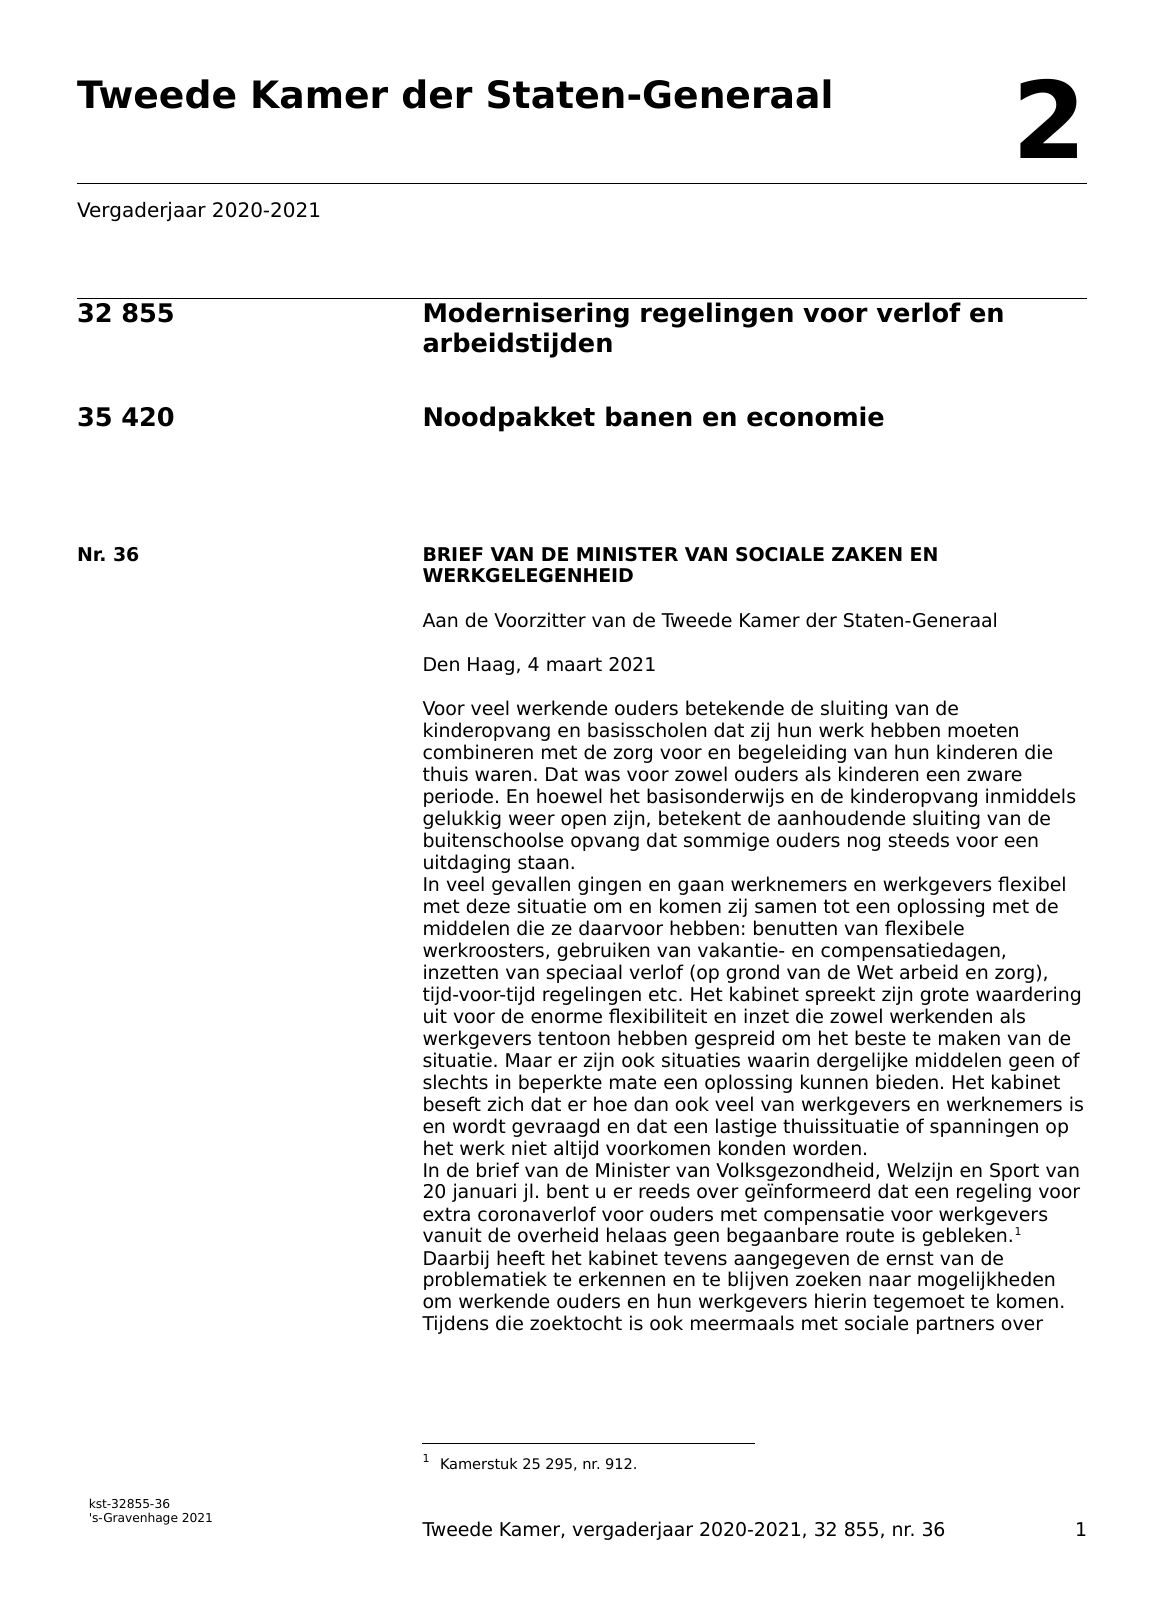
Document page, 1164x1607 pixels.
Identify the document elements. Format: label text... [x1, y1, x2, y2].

table_cell Vergaderjaar 2020-2021 [77, 184, 1087, 298]
text kst-32855-36 [88, 1497, 323, 1511]
text Den Haag, 4 maart 2021 [422, 654, 1087, 676]
text Kamerstuk 25 295, nr. 912. [422, 1452, 1087, 1474]
text 's-Gravenhage 2021 [88, 1511, 323, 1525]
text In veel gevallen gingen en gaan werknemers en werkgevers flexibel met deze situatie om en komen zij samen tot een oplossing met de middelen die ze daarvoor hebben: benutten van flexibele werkroosters, gebruiken van vakantie- en compensatiedagen, inzetten van speciaal verlof (op grond van de Wet arbeid en zorg), tijd-voor-tijd regelingen etc. Het kabinet spreekt zijn grote waardering uit voor de enorme flexibiliteit en inzet die zowel werkenden als werkgevers tentoon hebben gespreid om het beste te maken van de situatie. Maar er zijn ook situaties waarin dergelijke middelen geen of slechts in beperkte mate een oplossing kunnen bieden. Het kabinet beseft zich dat er hoe dan ook veel van werkgevers en werknemers is en wordt gevraagd en dat een lastige thuissituatie of spanningen op het werk niet altijd voorkomen konden worden. [422, 874, 1087, 1159]
subtitle 32 855 Modernisering regelingen voor verlof en arbeidstijden [77, 299, 1087, 358]
subtitle 35 420 Noodpakket banen en economie [77, 403, 1087, 432]
text Voor veel werkende ouders betekende de sluiting van de kinderopvang en basisscholen dat zij hun werk hebben moeten combineren met de zorg voor en begeleiding van hun kinderen die thuis waren. Dat was voor zowel ouders als kinderen een zware periode. En hoewel het basisonderwijs en de kinderopvang inmiddels gelukkig weer open zijn, betekent de aanhoudende sluiting van de buitenschoolse opvang dat sommige ouders nog steeds voor een uitdaging staan. [422, 698, 1087, 874]
text Aan de Voorzitter van de Tweede Kamer der Staten-Generaal [422, 609, 1087, 632]
table_header Tweede Kamer der Staten-Generaal [77, 59, 886, 183]
table_header 2 [886, 59, 1087, 183]
subtitle Nr. 36 BRIEF VAN DE MINISTER VAN SOCIALE ZAKEN EN WERKGELEGENHEID [77, 543, 1087, 587]
text In de brief van de Minister van Volksgezondheid, Welzijn en Sport van 20 januari jl. bent u er reeds over geïnformeerd dat een regeling voor extra coronaverlof voor ouders met compensatie voor werkgevers vanuit de overheid helaas geen begaanbare route is gebleken. Daarbij heeft het kabinet tevens aangegeven de ernst van de problematiek te erkennen en te blijven zoeken naar mogelijkheden om werkende ouders en hun werkgevers hierin tegemoet te komen. Tijdens die zoektocht is ook meermaals met sociale partners over [422, 1159, 1087, 1335]
